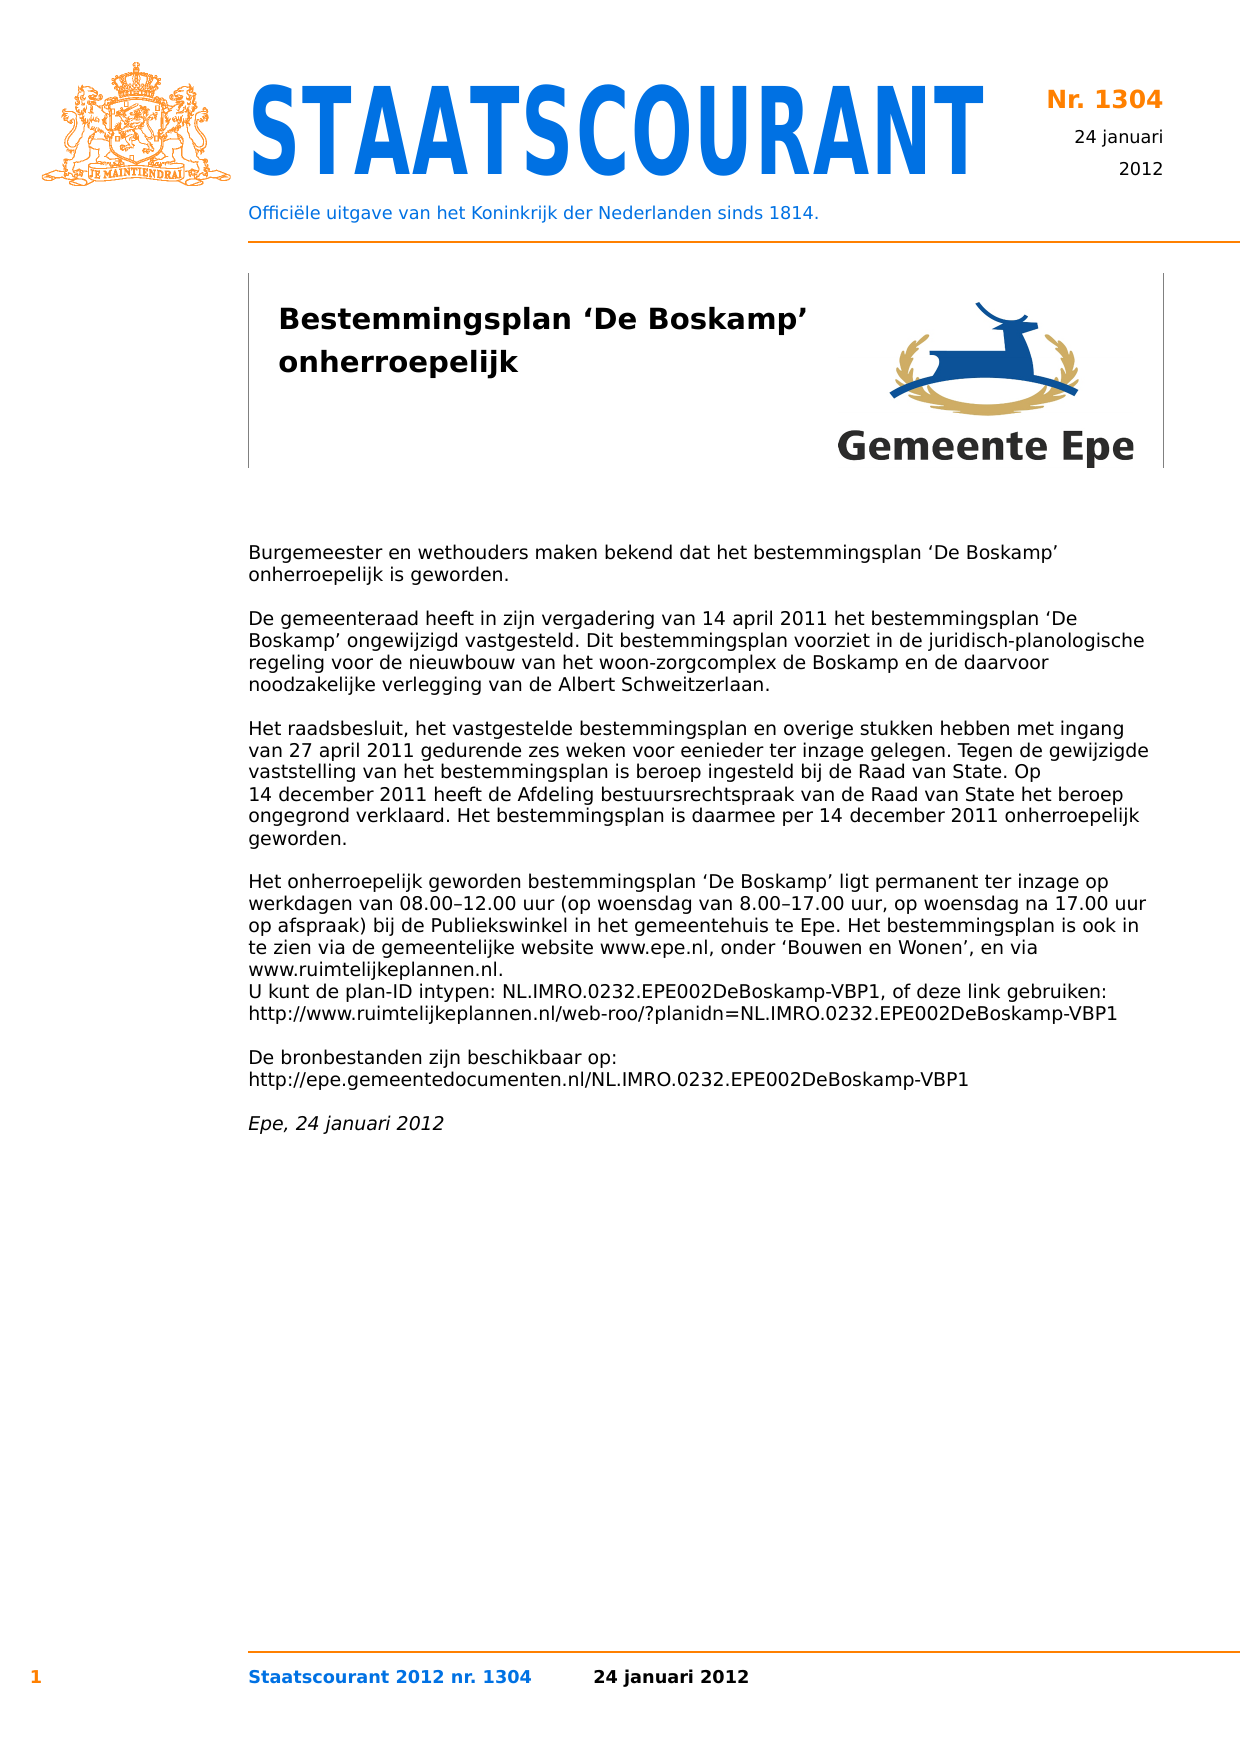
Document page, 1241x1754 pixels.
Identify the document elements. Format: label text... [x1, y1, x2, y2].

table_cell 24 januari [998, 121, 1240, 153]
text http://epe.gemeentedocumenten.nl/NL.IMRO.0232.EPE002DeBoskamp-VBP1 [248, 1069, 1163, 1091]
picture [838, 302, 1134, 468]
table_header Nr. 1304 [998, 62, 1240, 121]
text U kunt de plan-ID intypen: NL.IMRO.0232.EPE002DeBoskamp-VBP1, of deze link gebruiken: [248, 981, 1163, 1003]
text http://www.ruimtelijkeplannen.nl/web-roo/?planidn=NL.IMRO.0232.EPE002DeBoskamp-VBP1 [248, 1003, 1163, 1025]
table_header STAATSCOURANT [248, 62, 998, 203]
text De bronbestanden zijn beschikbaar op: [248, 1047, 1163, 1069]
text De gemeenteraad heeft in zijn vergadering van 14 april 2011 het bestemmingsplan ‘De Boskamp’ ongewijzigd vastgesteld. Dit bestemmingsplan voorziet in de juridisch-planologische regeling voor de nieuwbouw van het woon-zorgcomplex de Boskamp en de daarvoor noodzakelijke verlegging van de Albert Schweitzerlaan. [248, 608, 1163, 696]
table_header [25, 62, 248, 241]
text Het raadsbesluit, het vastgestelde bestemmingsplan en overige stukken hebben met ingang van 27 april 2011 gedurende zes weken voor eenieder ter inzage gelegen. Tegen de gewijzigde vaststelling van het bestemmingsplan is beroep ingesteld bij de Raad van State. Op 14 december 2011 heeft de Afdeling bestuursrechtspraak van de Raad van State het beroep ongegrond verklaard. Het bestemmingsplan is daarmee per 14 december 2011 onherroepelijk geworden. [248, 717, 1163, 849]
text Het onherroepelijk geworden bestemmingsplan ‘De Boskamp’ ligt permanent ter inzage op werkdagen van 08.00–12.00 uur (op woensdag van 8.00–17.00 uur, op woensdag na 17.00 uur op afspraak) bij de Publiekswinkel in het gemeentehuis te Epe. Het bestemmingsplan is ook in te zien via de gemeentelijke website www.epe.nl, onder ‘Bouwen en Wonen’, en via www.ruimtelijkeplannen.nl. [248, 871, 1163, 981]
table_cell 2012 [998, 153, 1240, 203]
text Burgemeester en wethouders maken bekend dat het bestemmingsplan ‘De Boskamp’ onherroepelijk is geworden. [248, 542, 1163, 586]
subtitle Bestemmingsplan ‘De Boskamp’ onherroepelijk [249, 273, 1163, 468]
table_cell Officiële uitgave van het Koninkrijk der Nederlanden sinds 1814. [248, 203, 1240, 241]
picture [41, 62, 231, 186]
text Epe, 24 januari 2012 [248, 1113, 1163, 1135]
